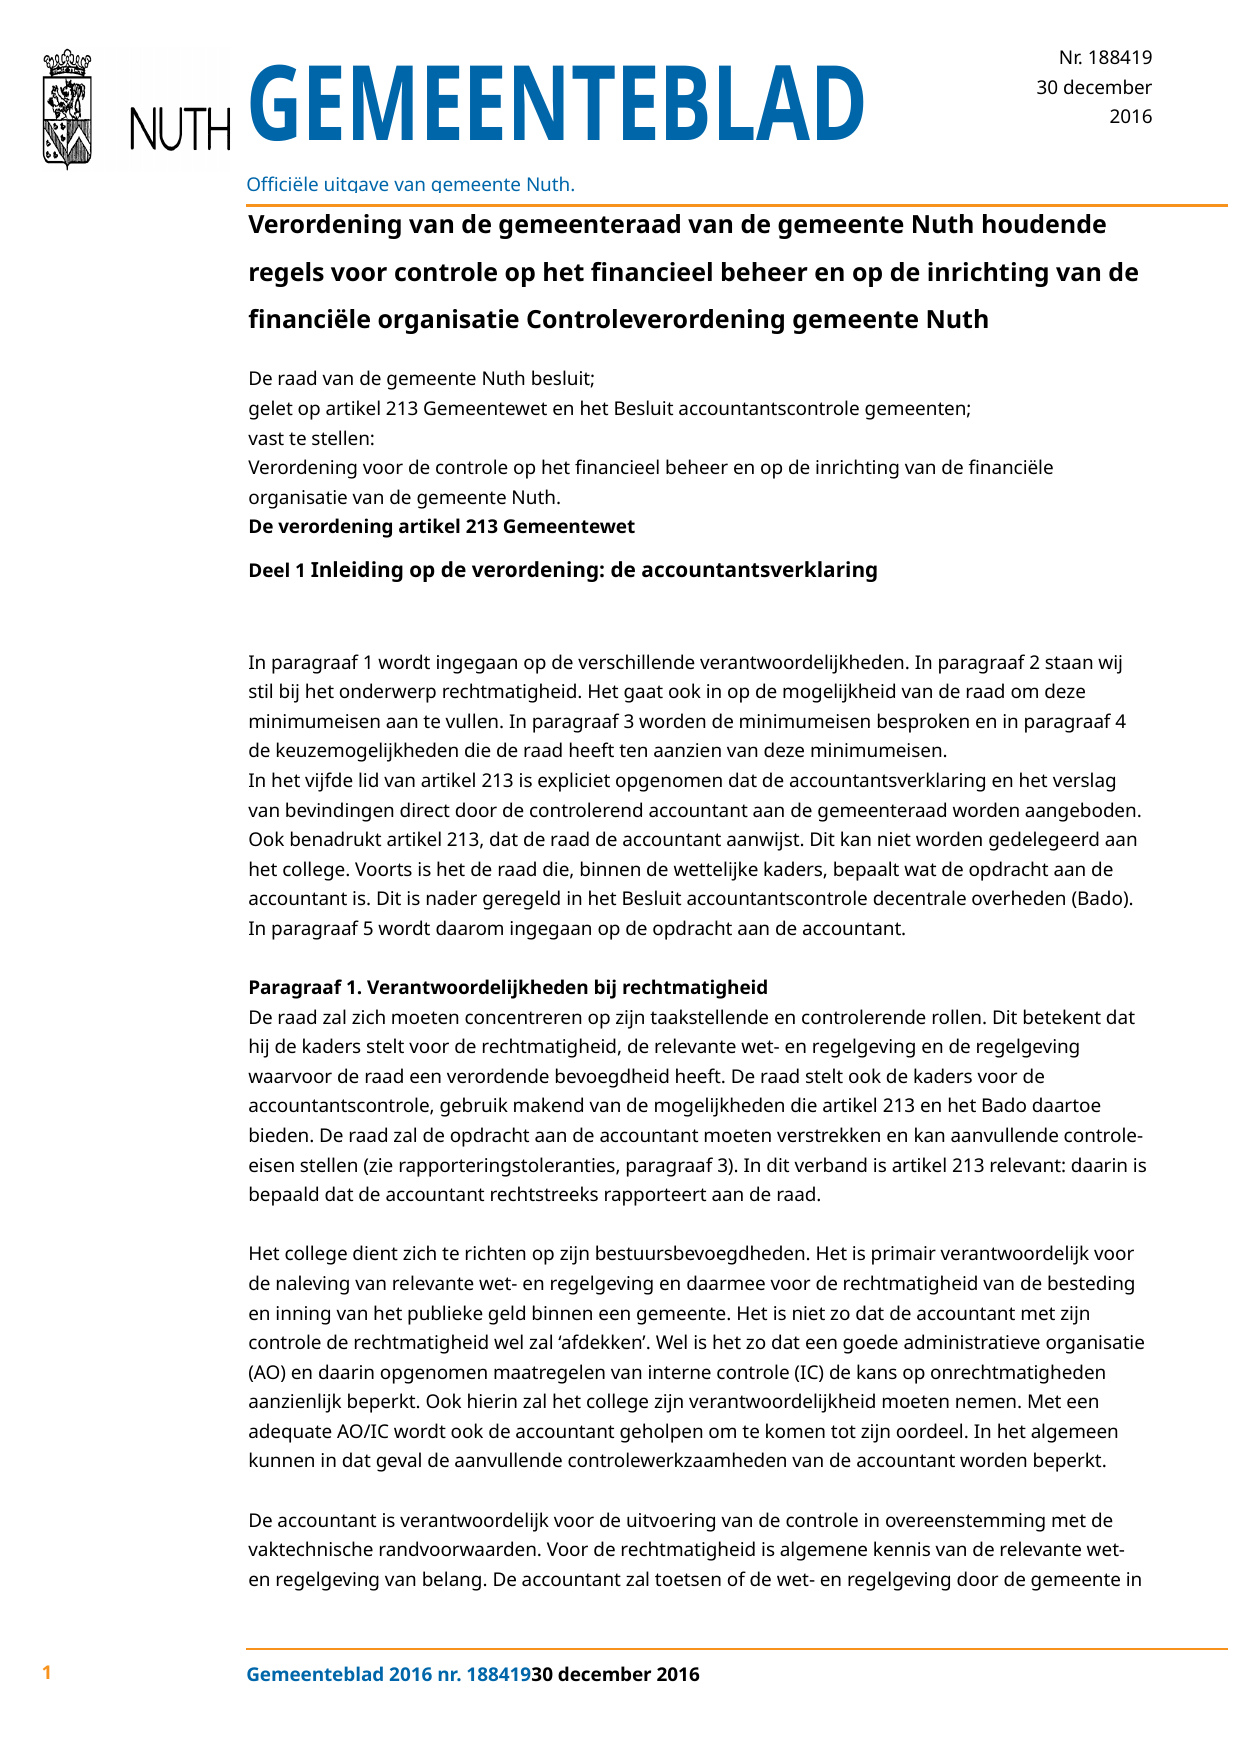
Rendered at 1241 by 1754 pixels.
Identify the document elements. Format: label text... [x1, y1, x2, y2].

text In het vijfde lid van artikel 213 is expliciet opgenomen dat de accountantsverklaring en het verslag van bevindingen direct door de controlerend accountant aan de gemeenteraad worden aangeboden. Ook benadrukt artikel 213, dat de raad de accountant aanwijst. Dit kan niet worden gedelegeerd aan het college. Voorts is het de raad die, binnen de wettelijke kaders, bepaalt wat de opdracht aan de accountant is. Dit is nader geregeld in het Besluit accountantscontrole decentrale overheden (Bado). In paragraaf 5 wordt daarom ingegaan op de opdracht aan de accountant. [248, 767, 1152, 941]
text De verordening artikel 213 Gemeentewet [248, 513, 1152, 539]
text Deel 1 Inleiding op de verordening: de accountantsverklaring [248, 555, 1152, 584]
text Het college dient zich te richten op zijn bestuursbevoegdheden. Het is primair verantwoordelijk voor de naleving van relevante wet- en regelgeving en daarmee voor de rechtmatigheid van de besteding en inning van het publieke geld binnen een gemeente. Het is niet zo dat de accountant met zijn controle de rechtmatigheid wel zal ‘afdekken’. Wel is het zo dat een goede administratieve organisatie (AO) en daarin opgenomen maatregelen van interne controle (IC) de kans op onrechtmatigheden aanzienlijk beperkt. Ook hierin zal het college zijn verantwoordelijkheid moeten nemen. Met een adequate AO/IC wordt ook de accountant geholpen om te komen tot zijn oordeel. In het algemeen kunnen in dat geval de aanvullende controlewerkzaamheden van de accountant worden beperkt. [248, 1241, 1152, 1473]
text Verordening van de gemeenteraad van de gemeente Nuth houdende regels voor controle op het financieel beheer en op de inrichting van de financiële organisatie Controleverordening gemeente Nuth [248, 207, 1152, 336]
text De raad zal zich moeten concentreren op zijn taakstellende en controlerende rollen. Dit betekent dat hij de kaders stelt voor de rechtmatigheid, de relevante wet- en regelgeving en de regelgeving waarvoor de raad een verordende bevoegdheid heeft. De raad stelt ook de kaders voor de accountantscontrole, gebruik makend van de mogelijkheden die artikel 213 en het Bado daartoe bieden. De raad zal de opdracht aan de accountant moeten verstrekken en kan aanvullende controle-eisen stellen (zie rapporteringstoleranties, paragraaf 3). In dit verband is artikel 213 relevant: daarin is bepaald dat de accountant rechtstreeks rapporteert aan de raad. [248, 1004, 1152, 1207]
text gelet op artikel 213 Gemeentewet en het Besluit accountantscontrole gemeenten; [248, 395, 1152, 421]
text De raad van de gemeente Nuth besluit; [248, 366, 1152, 391]
text Paragraaf 1. Verantwoordelijkheden bij rechtmatigheid [248, 974, 1152, 1000]
text De accountant is verantwoordelijk voor de uitvoering van de controle in overeenstemming met de vaktechnische randvoorwaarden. Voor de rechtmatigheid is algemene kennis van de relevante wet- en regelgeving van belang. De accountant zal toetsen of de wet- en regelgeving door de gemeente in [248, 1507, 1152, 1592]
picture [41, 47, 231, 172]
text In paragraaf 1 wordt ingegaan op de verschillende verantwoordelijkheden. In paragraaf 2 staan wij stil bij het onderwerp rechtmatigheid. Het gaat ook in op de mogelijkheid van de raad om deze minimumeisen aan te vullen. In paragraaf 3 worden de minimumeisen besproken en in paragraaf 4 de keuzemogelijkheden die de raad heeft ten aanzien van deze minimumeisen. [248, 649, 1152, 763]
text Verordening voor de controle op het financieel beheer en op de inrichting van de financiële organisatie van de gemeente Nuth. [248, 454, 1152, 509]
text vast te stellen: [248, 425, 1152, 450]
